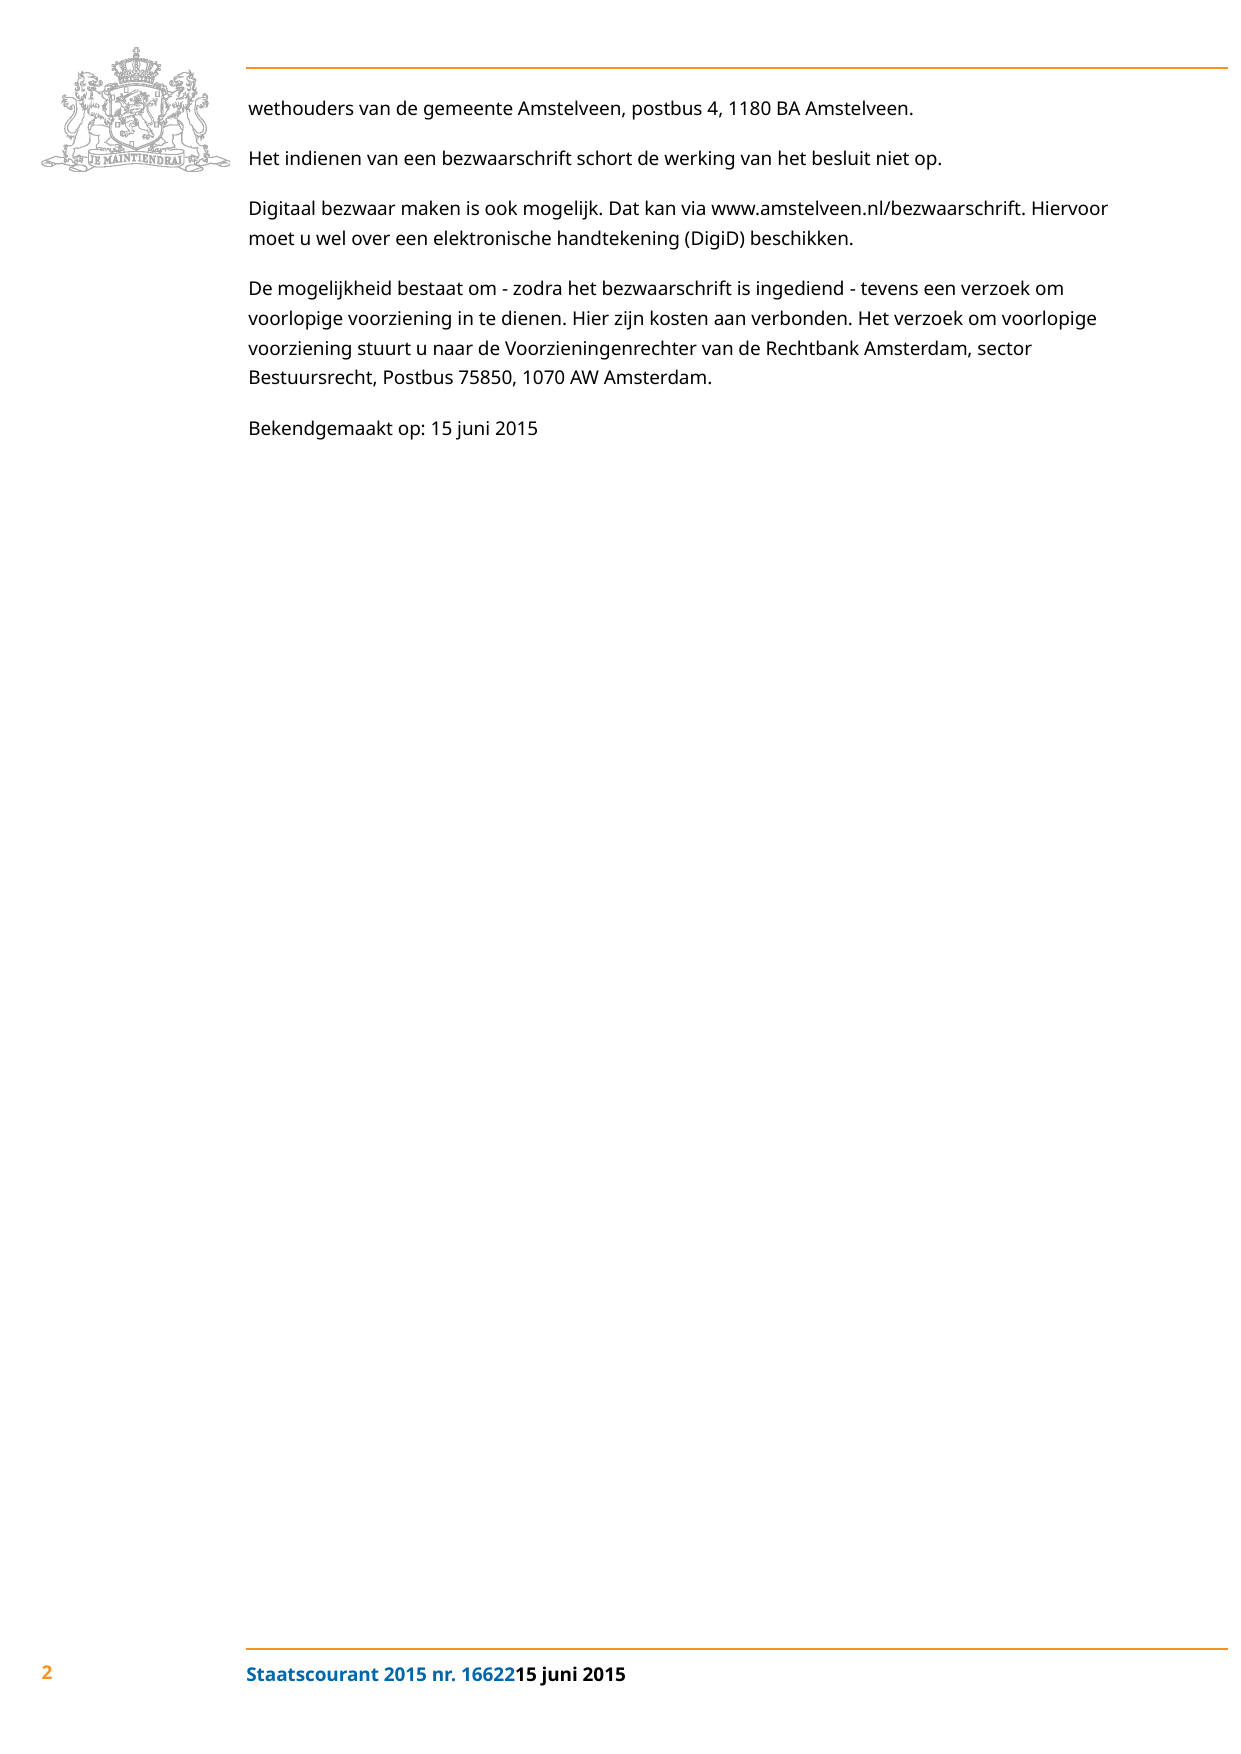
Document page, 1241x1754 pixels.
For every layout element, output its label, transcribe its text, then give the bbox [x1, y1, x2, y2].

text De mogelijkheid bestaat om - zodra het bezwaarschrift is ingediend - tevens een verzoek om voorlopige voorziening in te dienen. Hier zijn kosten aan verbonden. Het verzoek om voorlopige voorziening stuurt u naar de Voorzieningenrechter van de Rechtbank Amsterdam, sector Bestuursrecht, Postbus 75850, 1070 AW Amsterdam. [248, 276, 1152, 390]
text Bekendgemaakt op: 15 juni 2015 [248, 415, 1152, 441]
text wethouders van de gemeente Amstelveen, postbus 4, 1180 BA Amstelveen. [248, 95, 1152, 121]
picture [41, 47, 231, 172]
text Het indienen van een bezwaarschrift schort de werking van het besluit niet op. [248, 145, 1152, 171]
text Digitaal bezwaar maken is ook mogelijk. Dat kan via www.amstelveen.nl/bezwaarschrift. Hiervoor moet u wel over een elektronische handtekening (DigiD) beschikken. [248, 196, 1152, 251]
